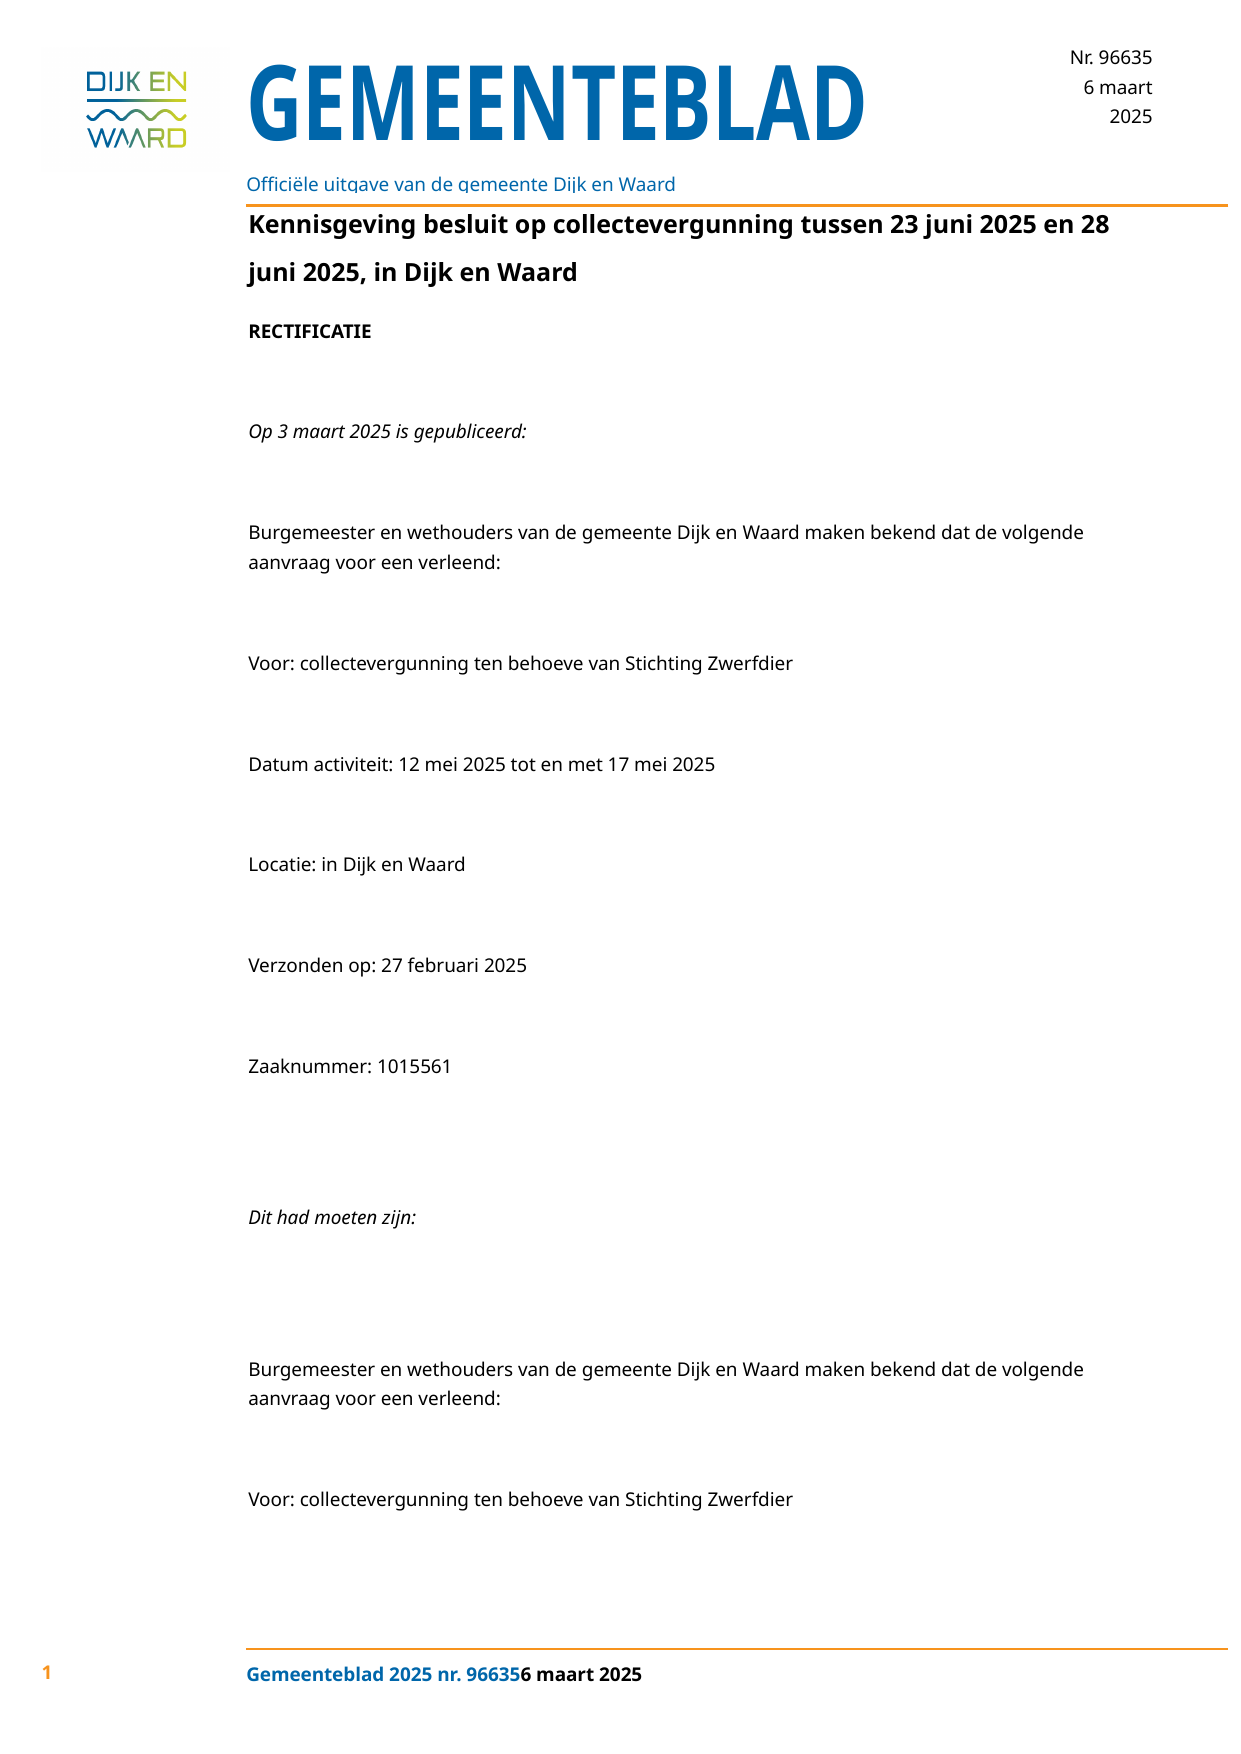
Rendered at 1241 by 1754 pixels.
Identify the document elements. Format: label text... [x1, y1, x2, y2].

text Voor: collectevergunning ten behoeve van Stichting Zwerfdier [248, 650, 1152, 676]
text Op 3 maart 2025 is gepubliceerd: [248, 419, 1152, 444]
picture [41, 47, 231, 172]
text Dit had moeten zijn: [248, 1204, 1152, 1230]
text Datum activiteit: 12 mei 2025 tot en met 17 mei 2025 [248, 751, 1152, 777]
text Verzonden op: 27 februari 2025 [248, 952, 1152, 978]
text Burgemeester en wethouders van de gemeente Dijk en Waard maken bekend dat de volgende aanvraag voor een verleend: [248, 519, 1152, 575]
text Burgemeester en wethouders van de gemeente Dijk en Waard maken bekend dat de volgende aanvraag voor een verleend: [248, 1356, 1152, 1411]
text Kennisgeving besluit op collectevergunning tussen 23 juni 2025 en 28 juni 2025, in Dijk en Waard [248, 207, 1152, 288]
text Zaaknummer: 1015561 [248, 1053, 1152, 1079]
text RECTIFICATIE [248, 318, 1152, 344]
text Locatie: in Dijk en Waard [248, 852, 1152, 877]
text Voor: collectevergunning ten behoeve van Stichting Zwerfdier [248, 1486, 1152, 1512]
